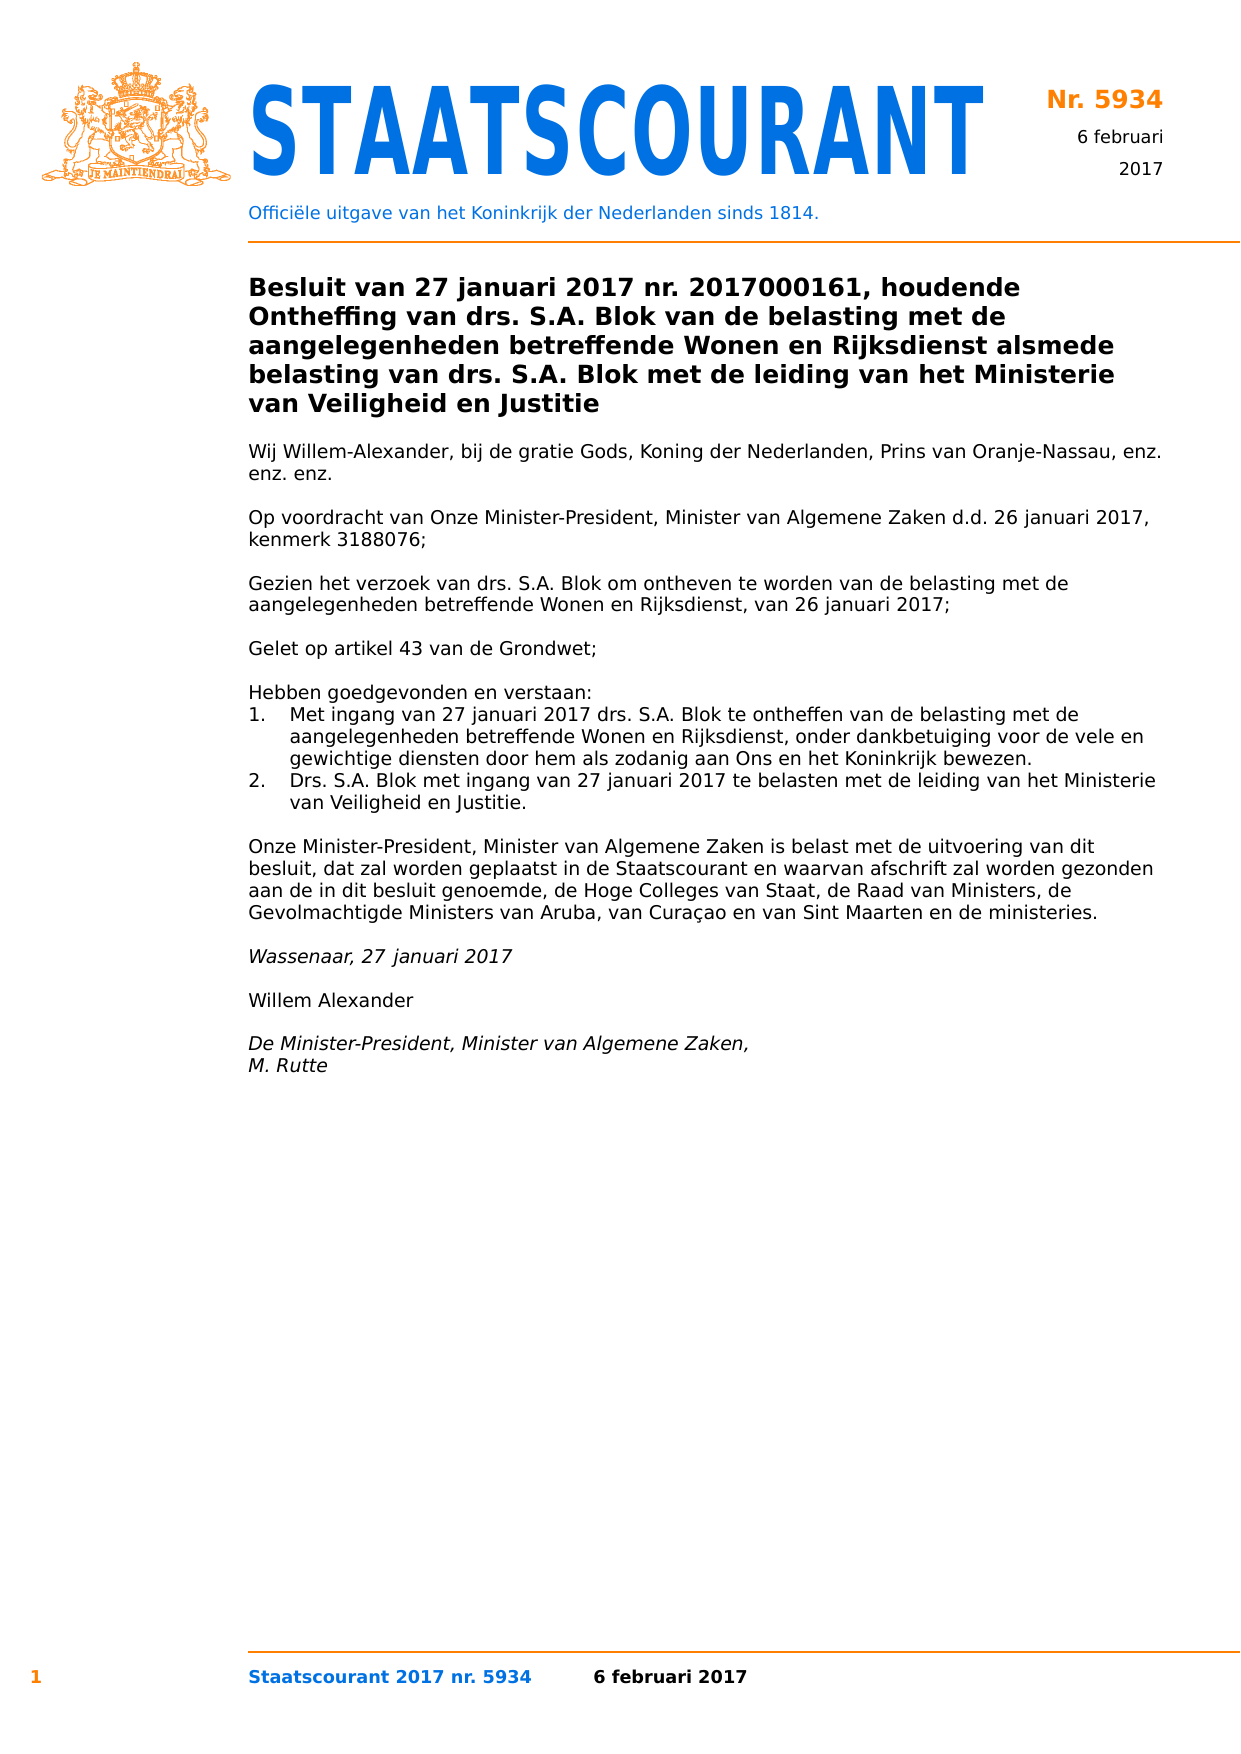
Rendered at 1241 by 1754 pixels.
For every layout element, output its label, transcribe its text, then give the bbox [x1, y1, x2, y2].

table_cell 6 februari [998, 121, 1240, 153]
table_cell 2017 [998, 153, 1240, 203]
text Onze Minister-President, Minister van Algemene Zaken is belast met de uitvoering van dit besluit, dat zal worden geplaatst in de Staatscourant en waarvan afschrift zal worden gezonden aan de in dit besluit genoemde, de Hoge Colleges van Staat, de Raad van Ministers, de Gevolmachtigde Ministers van Aruba, van Curaçao en van Sint Maarten en de ministeries. [248, 836, 1163, 924]
text Gezien het verzoek van drs. S.A. Blok om ontheven te worden van de belasting met de aangelegenheden betreffende Wonen en Rijksdienst, van 26 januari 2017; [248, 572, 1163, 616]
text De Minister-President, Minister van Algemene Zaken, M. Rutte [248, 1033, 1163, 1077]
text Wij Willem-Alexander, bij de gratie Gods, Koning der Nederlanden, Prins van Oranje-Nassau, enz. enz. enz. [248, 441, 1163, 485]
text 2. Drs. S.A. Blok met ingang van 27 januari 2017 te belasten met de leiding van het Ministerie van Veiligheid en Justitie. [248, 770, 1163, 814]
text Willem Alexander [248, 989, 1163, 1011]
text Hebben goedgevonden en verstaan: [248, 682, 1163, 704]
subtitle Besluit van 27 januari 2017 nr. 2017000161, houdende Ontheffing van drs. S.A. Blok van de belasting met de aangelegenheden betreffende Wonen en Rijksdienst alsmede belasting van drs. S.A. Blok met de leiding van het Ministerie van Veiligheid en Justitie [248, 273, 1163, 419]
picture [41, 62, 231, 186]
text Op voordracht van Onze Minister-President, Minister van Algemene Zaken d.d. 26 januari 2017, kenmerk 3188076; [248, 507, 1163, 551]
text 1. Met ingang van 27 januari 2017 drs. S.A. Blok te ontheffen van de belasting met de aangelegenheden betreffende Wonen en Rijksdienst, onder dankbetuiging voor de vele en gewichtige diensten door hem als zodanig aan Ons en het Koninkrijk bewezen. [248, 704, 1163, 770]
table_header [25, 62, 248, 241]
text Gelet op artikel 43 van de Grondwet; [248, 638, 1163, 660]
text Wassenaar, 27 januari 2017 [248, 946, 1163, 968]
table_cell Officiële uitgave van het Koninkrijk der Nederlanden sinds 1814. [248, 203, 1240, 241]
table_header STAATSCOURANT [248, 62, 998, 203]
table_header Nr. 5934 [998, 62, 1240, 121]
